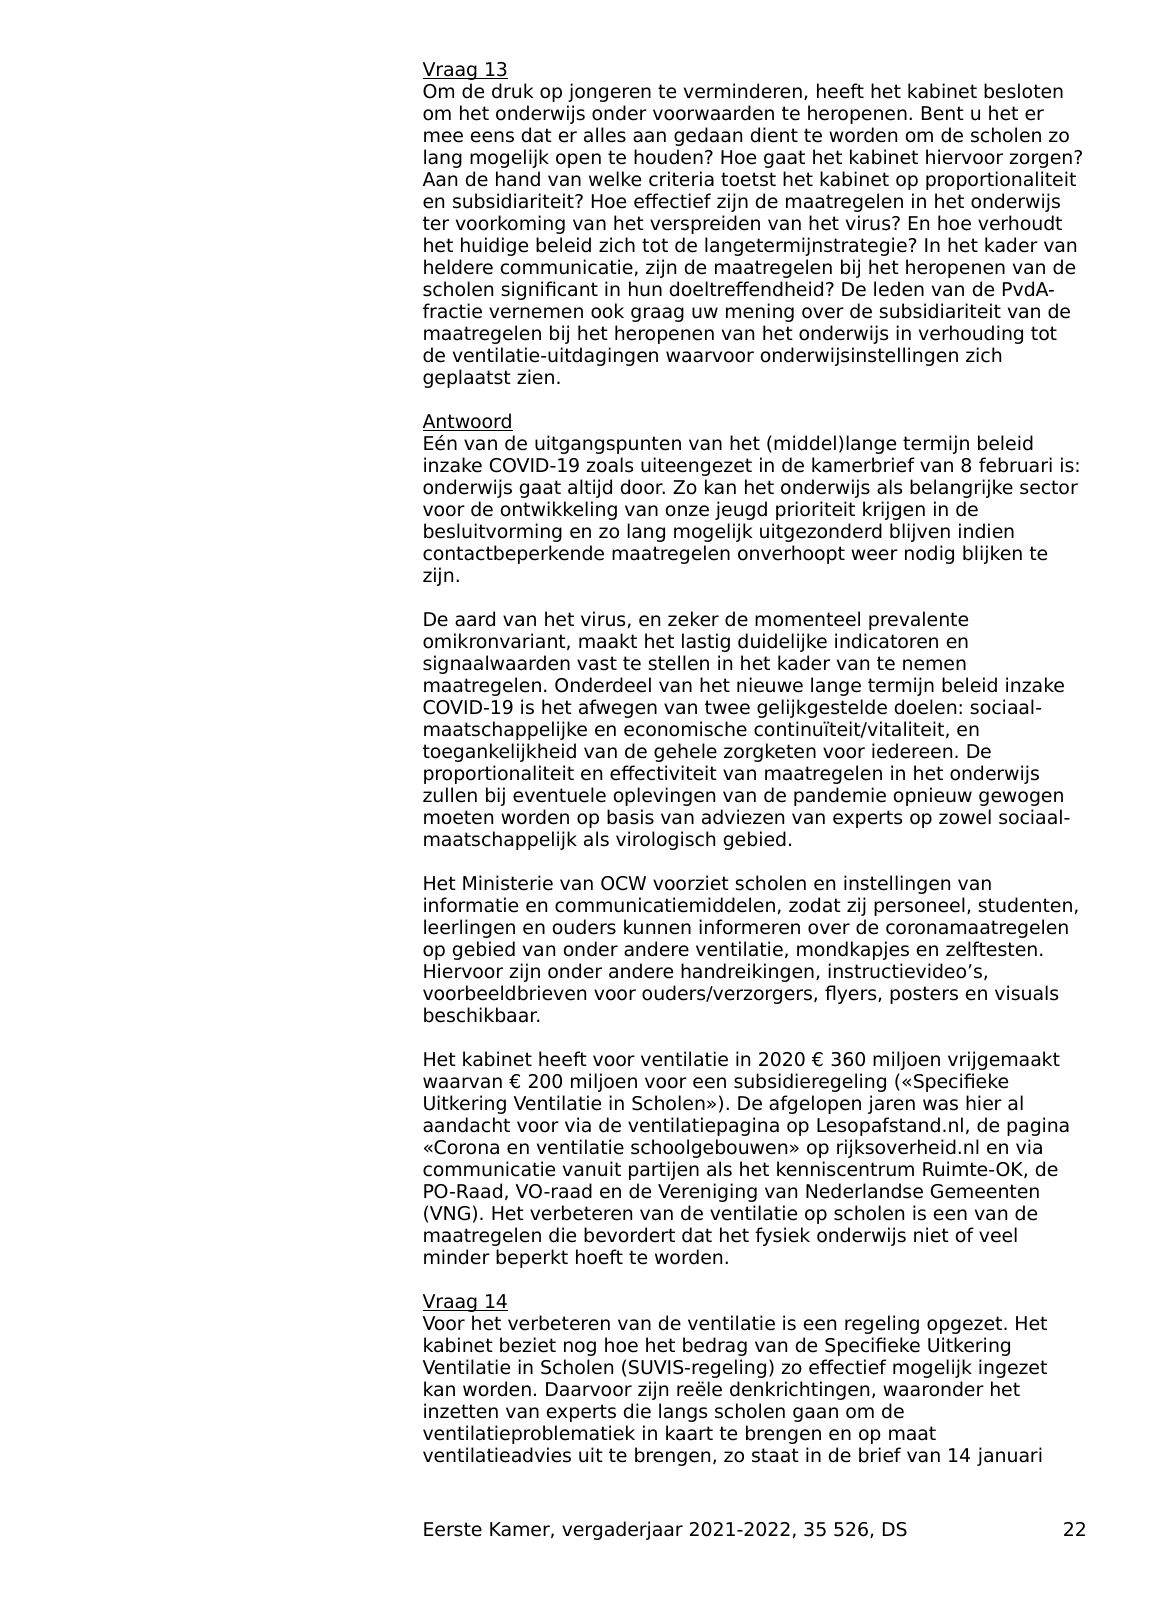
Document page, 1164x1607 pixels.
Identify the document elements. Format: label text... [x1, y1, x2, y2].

text Het Ministerie van OCW voorziet scholen en instellingen van informatie en communicatiemiddelen, zodat zij personeel, studenten, leerlingen en ouders kunnen informeren over de coronamaatregelen op gebied van onder andere ventilatie, mondkapjes en zelftesten. Hiervoor zijn onder andere handreikingen, instructievideo’s, voorbeeldbrieven voor ouders/verzorgers, flyers, posters en visuals beschikbaar. [422, 873, 1087, 1027]
text Het kabinet heeft voor ventilatie in 2020 € 360 miljoen vrijgemaakt waarvan € 200 miljoen voor een subsidieregeling («Specifieke Uitkering Ventilatie in Scholen»). De afgelopen jaren was hier al aandacht voor via de ventilatiepagina op Lesopafstand.nl, de pagina «Corona en ventilatie schoolgebouwen» op rijksoverheid.nl en via communicatie vanuit partijen als het kenniscentrum Ruimte-OK, de PO-Raad, VO-raad en de Vereniging van Nederlandse Gemeenten (VNG). Het verbeteren van de ventilatie op scholen is een van de maatregelen die bevordert dat het fysiek onderwijs niet of veel minder beperkt hoeft te worden. [422, 1049, 1087, 1269]
text Voor het verbeteren van de ventilatie is een regeling opgezet. Het kabinet beziet nog hoe het bedrag van de Specifieke Uitkering Ventilatie in Scholen (SUVIS-regeling) zo effectief mogelijk ingezet kan worden. Daarvoor zijn reële denkrichtingen, waaronder het inzetten van experts die langs scholen gaan om de ventilatieproblematiek in kaart te brengen en op maat ventilatieadvies uit te brengen, zo staat in de brief van 14 januari [422, 1313, 1087, 1467]
text Antwoord [422, 411, 1087, 433]
text Eén van de uitgangspunten van het (middel)lange termijn beleid inzake COVID-19 zoals uiteengezet in de kamerbrief van 8 februari is: onderwijs gaat altijd door. Zo kan het onderwijs als belangrijke sector voor de ontwikkeling van onze jeugd prioriteit krijgen in de besluitvorming en zo lang mogelijk uitgezonderd blijven indien contactbeperkende maatregelen onverhoopt weer nodig blijken te zijn. [422, 433, 1087, 587]
text De aard van het virus, en zeker de momenteel prevalente omikronvariant, maakt het lastig duidelijke indicatoren en signaalwaarden vast te stellen in het kader van te nemen maatregelen. Onderdeel van het nieuwe lange termijn beleid inzake COVID-19 is het afwegen van twee gelijkgestelde doelen: sociaal-maatschappelijke en economische continuïteit/vitaliteit, en toegankelijkheid van de gehele zorgketen voor iedereen. De proportionaliteit en effectiviteit van maatregelen in het onderwijs zullen bij eventuele oplevingen van de pandemie opnieuw gewogen moeten worden op basis van adviezen van experts op zowel sociaal-maatschappelijk als virologisch gebied. [422, 609, 1087, 851]
text Vraag 13 [422, 59, 1087, 81]
text Vraag 14 [422, 1291, 1087, 1313]
text Om de druk op jongeren te verminderen, heeft het kabinet besloten om het onderwijs onder voorwaarden te heropenen. Bent u het er mee eens dat er alles aan gedaan dient te worden om de scholen zo lang mogelijk open te houden? Hoe gaat het kabinet hiervoor zorgen? Aan de hand van welke criteria toetst het kabinet op proportionaliteit en subsidiariteit? Hoe effectief zijn de maatregelen in het onderwijs ter voorkoming van het verspreiden van het virus? En hoe verhoudt het huidige beleid zich tot de langetermijnstrategie? In het kader van heldere communicatie, zijn de maatregelen bij het heropenen van de scholen significant in hun doeltreffendheid? De leden van de PvdA-fractie vernemen ook graag uw mening over de subsidiariteit van de maatregelen bij het heropenen van het onderwijs in verhouding tot de ventilatie-uitdagingen waarvoor onderwijsinstellingen zich geplaatst zien. [422, 81, 1087, 389]
